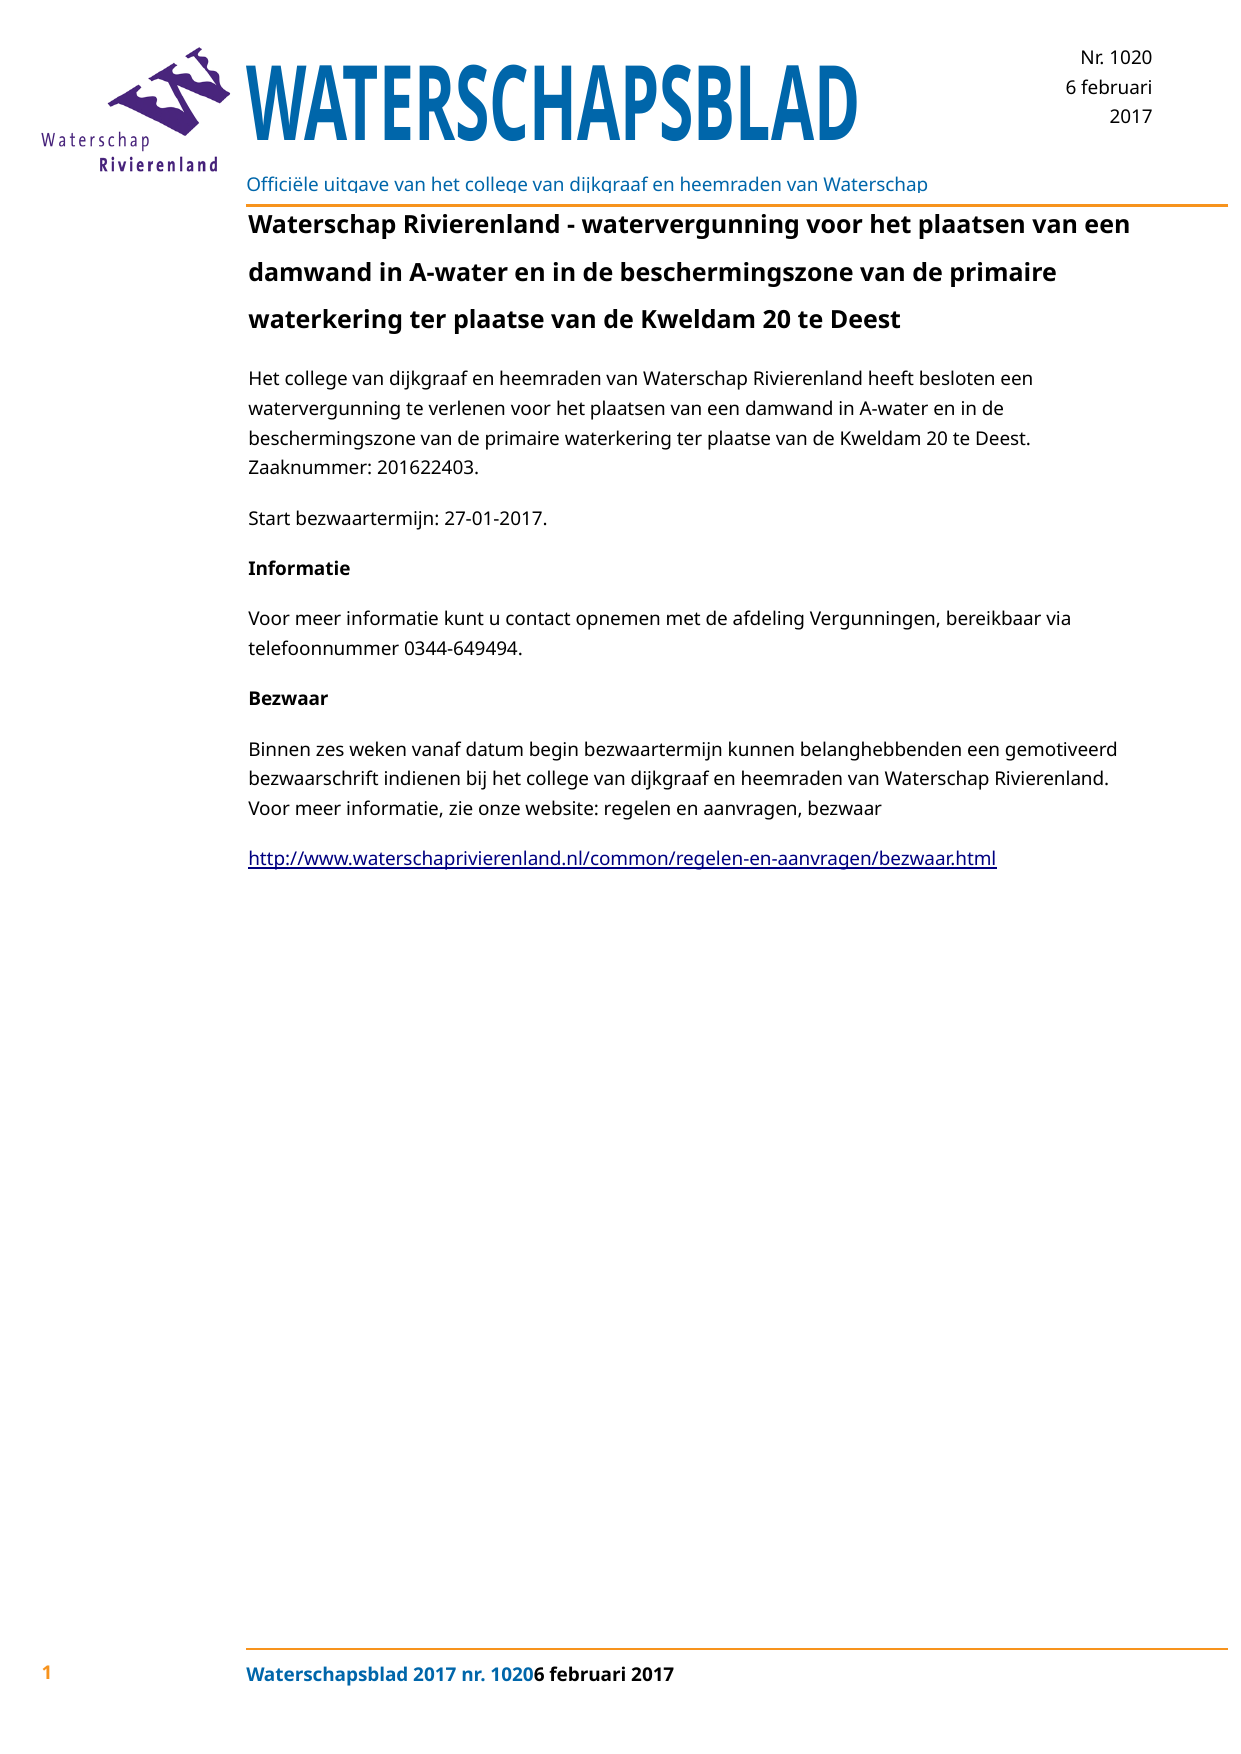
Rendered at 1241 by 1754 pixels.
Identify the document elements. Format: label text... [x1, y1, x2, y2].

text Binnen zes weken vanaf datum begin bezwaartermijn kunnen belanghebbenden een gemotiveerd bezwaarschrift indienen bij het college van dijkgraaf en heemraden van Waterschap Rivierenland. Voor meer informatie, zie onze website: regelen en aanvragen, bezwaar [248, 736, 1152, 821]
text Het college van dijkgraaf en heemraden van Waterschap Rivierenland heeft besloten een watervergunning te verlenen voor het plaatsen van een damwand in A-water en in de beschermingszone van de primaire waterkering ter plaatse van de Kweldam 20 te Deest. Zaaknummer: 201622403. [248, 366, 1152, 480]
picture [41, 47, 231, 172]
text http://www.waterschaprivierenland.nl/common/regelen-en-aanvragen/bezwaar.html [248, 846, 1152, 871]
text Start bezwaartermijn: 27-01-2017. [248, 505, 1152, 530]
text Waterschap Rivierenland - watervergunning voor het plaatsen van een damwand in A-water en in de beschermingszone van de primaire waterkering ter plaatse van de Kweldam 20 te Deest [248, 207, 1152, 336]
text Bezwaar [248, 686, 1152, 711]
text Voor meer informatie kunt u contact opnemen met de afdeling Vergunningen, bereikbaar via telefoonnummer 0344-649494. [248, 606, 1152, 661]
text Informatie [248, 555, 1152, 581]
